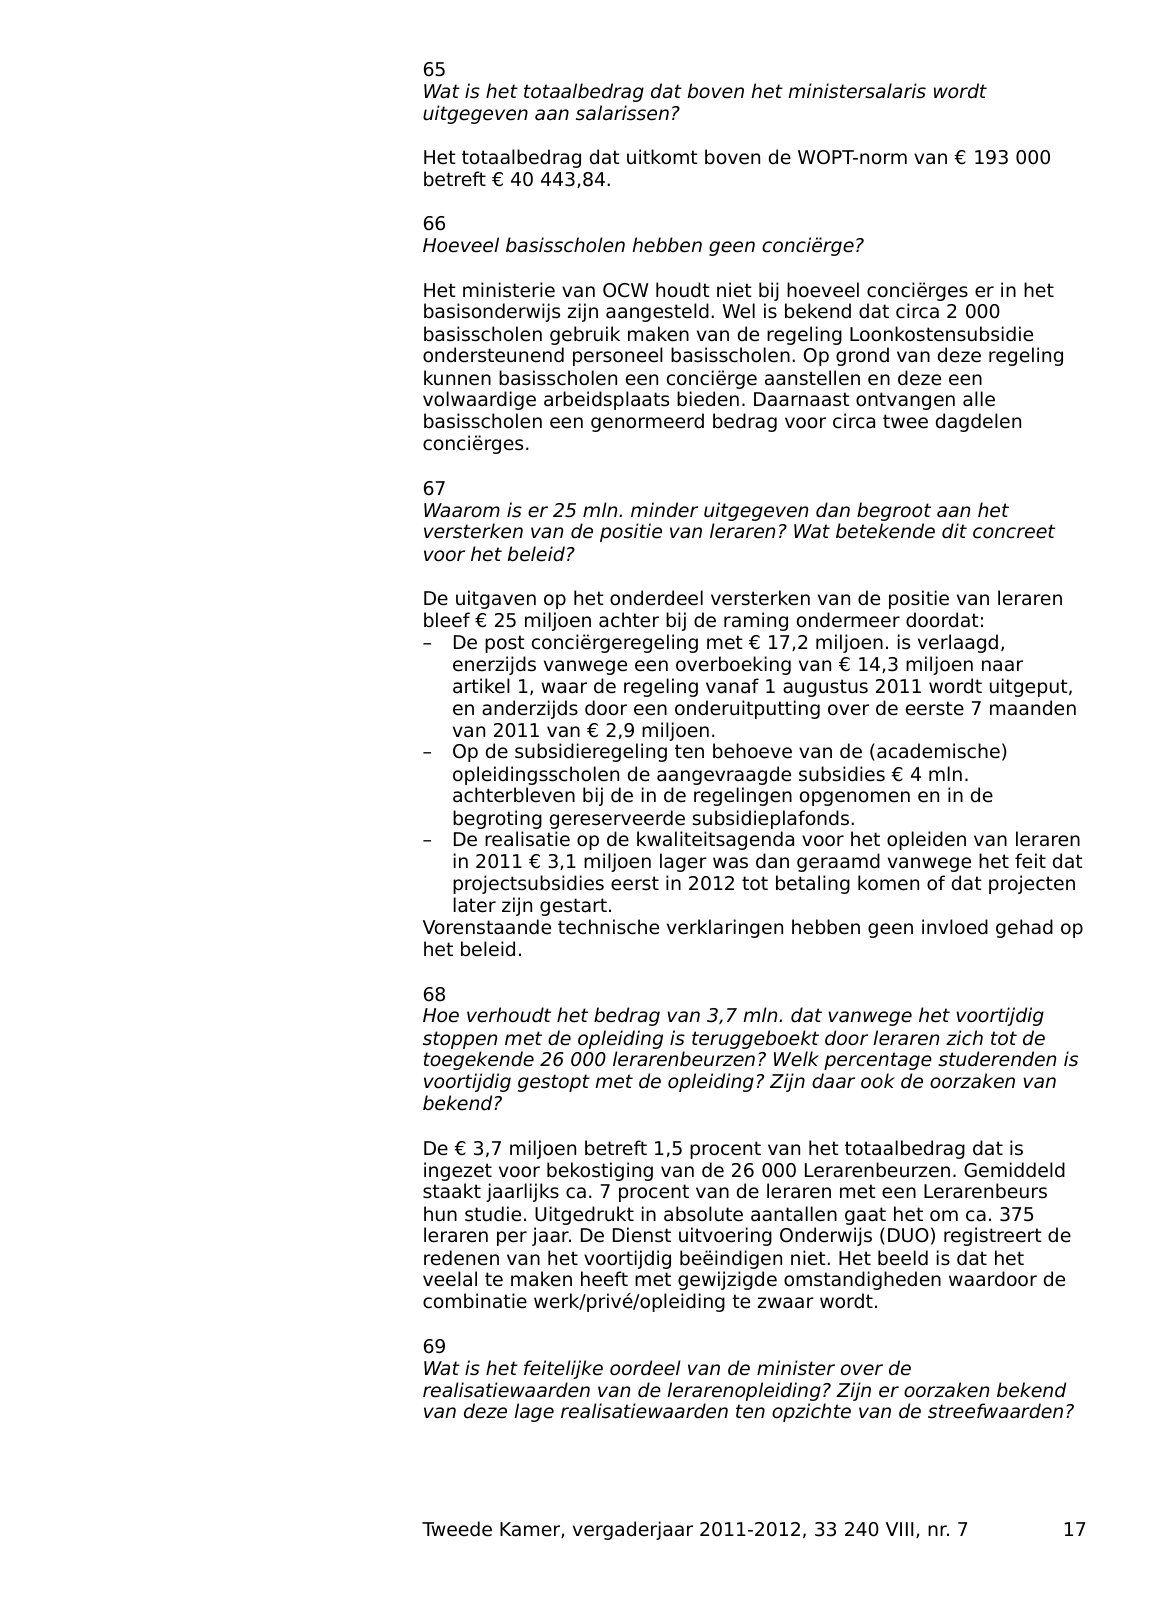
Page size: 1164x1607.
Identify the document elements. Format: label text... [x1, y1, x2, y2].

text 66 [422, 213, 1087, 235]
text Wat is het feitelijke oordeel van de minister over de realisatiewaarden van de lerarenopleiding? Zijn er oorzaken bekend van deze lage realisatiewaarden ten opzichte van de streefwaarden? [422, 1357, 1087, 1423]
text – Op de subsidieregeling ten behoeve van de (academische) opleidingsscholen de aangevraagde subsidies € 4 mln. achterbleven bij de in de regelingen opgenomen en in de begroting gereserveerde subsidieplafonds. [422, 741, 1087, 829]
text De € 3,7 miljoen betreft 1,5 procent van het totaalbedrag dat is ingezet voor bekostiging van de 26 000 Lerarenbeurzen. Gemiddeld staakt jaarlijks ca. 7 procent van de leraren met een Lerarenbeurs hun studie. Uitgedrukt in absolute aantallen gaat het om ca. 375 leraren per jaar. De Dienst uitvoering Onderwijs (DUO) registreert de redenen van het voortijdig beëindigen niet. Het beeld is dat het veelal te maken heeft met gewijzigde omstandigheden waardoor de combinatie werk/privé/opleiding te zwaar wordt. [422, 1137, 1087, 1313]
text Vorenstaande technische verklaringen hebben geen invloed gehad op het beleid. [422, 917, 1087, 961]
text Hoeveel basisscholen hebben geen conciërge? [422, 235, 1087, 257]
text 67 [422, 477, 1087, 499]
text Het totaalbedrag dat uitkomt boven de WOPT-norm van € 193 000 betreft € 40 443,84. [422, 147, 1087, 191]
text 68 [422, 983, 1087, 1005]
text 65 [422, 59, 1087, 81]
text Het ministerie van OCW houdt niet bij hoeveel conciërges er in het basisonderwijs zijn aangesteld. Wel is bekend dat circa 2 000 basisscholen gebruik maken van de regeling Loonkostensubsidie ondersteunend personeel basisscholen. Op grond van deze regeling kunnen basisscholen een conciërge aanstellen en deze een volwaardige arbeidsplaats bieden. Daarnaast ontvangen alle basisscholen een genormeerd bedrag voor circa twee dagdelen conciërges. [422, 279, 1087, 455]
text – De realisatie op de kwaliteitsagenda voor het opleiden van leraren in 2011 € 3,1 miljoen lager was dan geraamd vanwege het feit dat projectsubsidies eerst in 2012 tot betaling komen of dat projecten later zijn gestart. [422, 829, 1087, 917]
text Wat is het totaalbedrag dat boven het ministersalaris wordt uitgegeven aan salarissen? [422, 81, 1087, 125]
text – De post conciërgeregeling met € 17,2 miljoen. is verlaagd, enerzijds vanwege een overboeking van € 14,3 miljoen naar artikel 1, waar de regeling vanaf 1 augustus 2011 wordt uitgeput, en anderzijds door een onderuitputting over de eerste 7 maanden van 2011 van € 2,9 miljoen. [422, 632, 1087, 741]
text Waarom is er 25 mln. minder uitgegeven dan begroot aan het versterken van de positie van leraren? Wat betekende dit concreet voor het beleid? [422, 499, 1087, 565]
text De uitgaven op het onderdeel versterken van de positie van leraren bleef € 25 miljoen achter bij de raming ondermeer doordat: [422, 588, 1087, 632]
text Hoe verhoudt het bedrag van 3,7 mln. dat vanwege het voortijdig stoppen met de opleiding is teruggeboekt door leraren zich tot de toegekende 26 000 lerarenbeurzen? Welk percentage studerenden is voortijdig gestopt met de opleiding? Zijn daar ook de oorzaken van bekend? [422, 1005, 1087, 1115]
text 69 [422, 1336, 1087, 1357]
